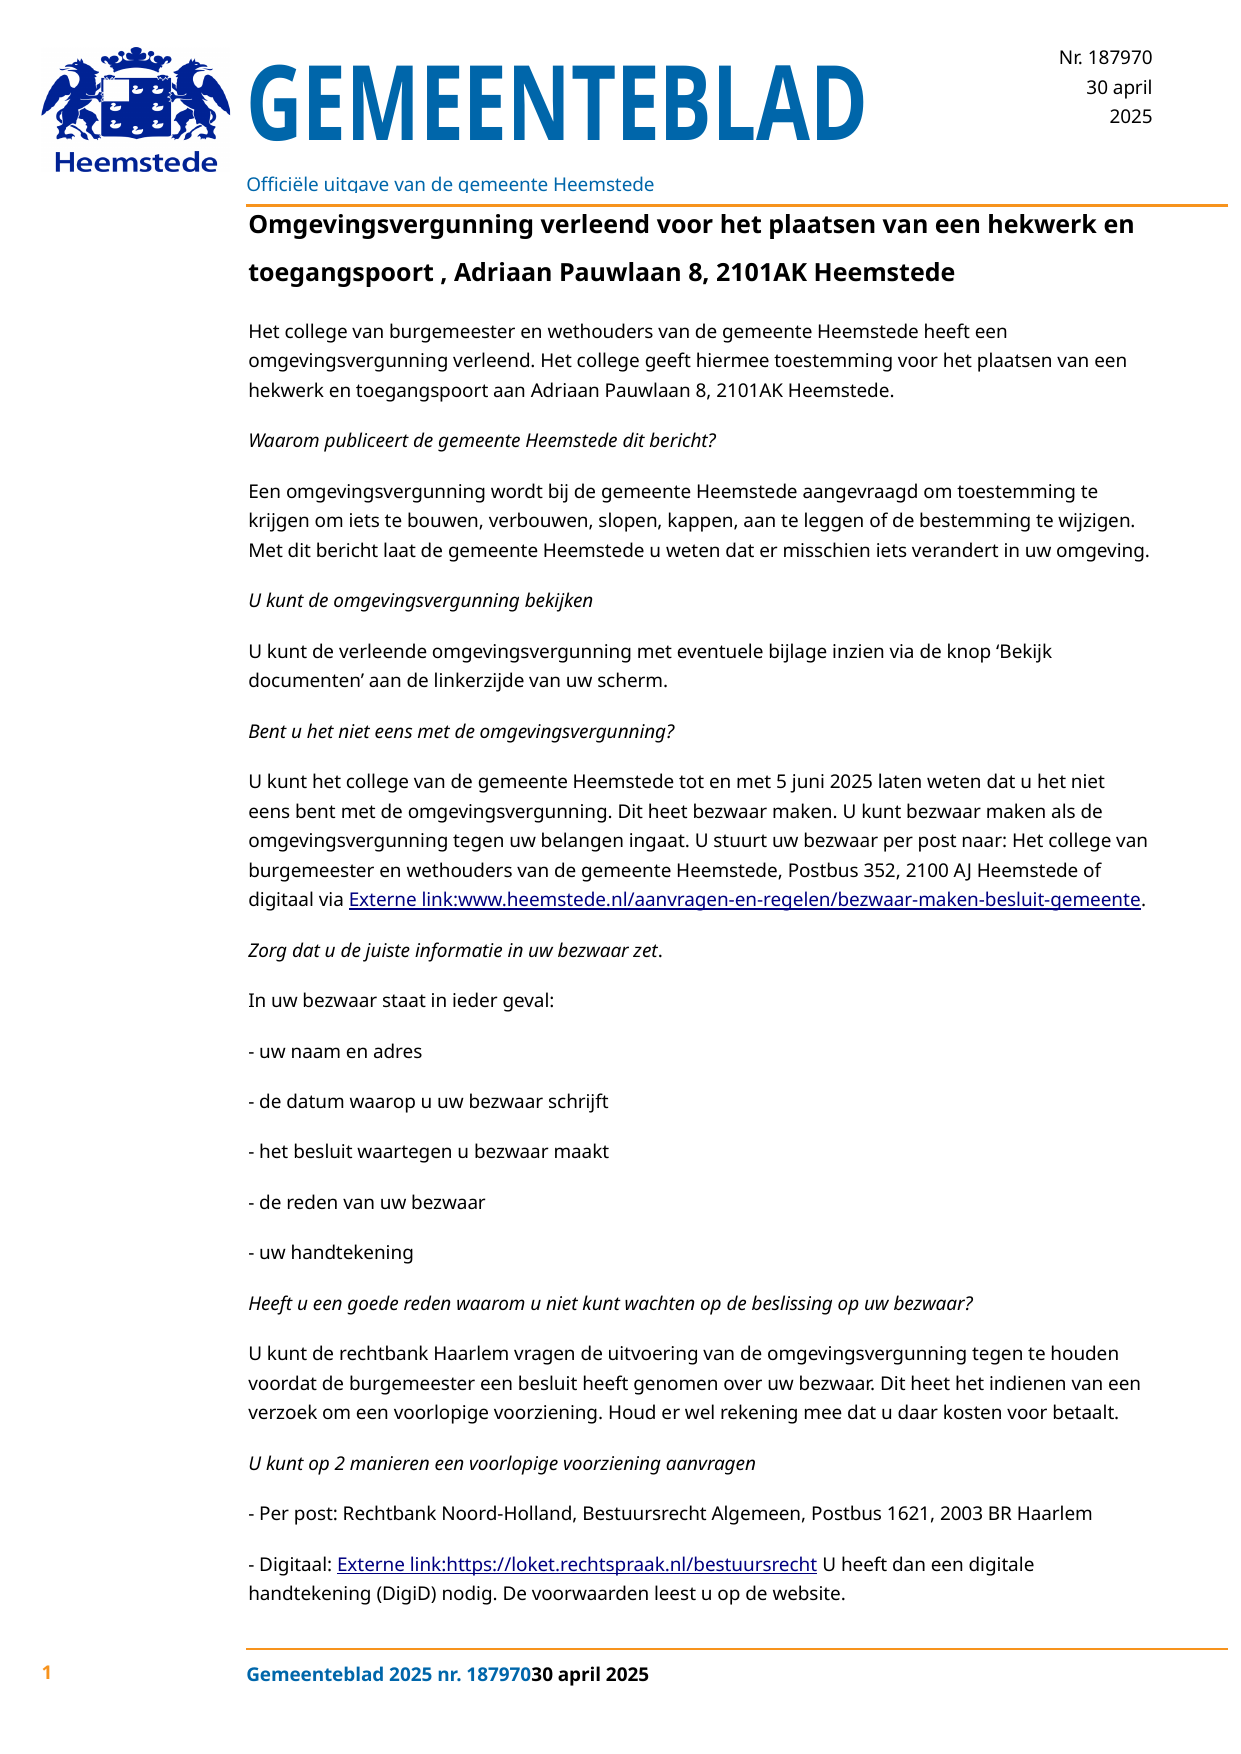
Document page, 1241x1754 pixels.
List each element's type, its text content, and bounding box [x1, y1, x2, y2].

text U kunt de verleende omgevingsvergunning met eventuele bijlage inzien via de knop ‘Bekijk documenten’ aan de linkerzijde van uw scherm. [248, 638, 1152, 693]
text Omgevingsvergunning verleend voor het plaatsen van een hekwerk en toegangspoort , Adriaan Pauwlaan 8, 2101AK Heemstede [248, 207, 1152, 288]
text Het college van burgemeester en wethouders van de gemeente Heemstede heeft een omgevingsvergunning verleend. Het college geeft hiermee toestemming voor het plaatsen van een hekwerk en toegangspoort aan Adriaan Pauwlaan 8, 2101AK Heemstede. [248, 318, 1152, 403]
text - uw naam en adres [248, 1038, 1152, 1064]
text U kunt de omgevingsvergunning bekijken [248, 587, 1152, 613]
text - het besluit waartegen u bezwaar maakt [248, 1139, 1152, 1164]
text Waarom publiceert de gemeente Heemstede dit bericht? [248, 427, 1152, 453]
text Bent u het niet eens met de omgevingsvergunning? [248, 718, 1152, 744]
text U kunt op 2 manieren een voorlopige voorziening aanvragen [248, 1450, 1152, 1476]
text - de reden van uw bezwaar [248, 1189, 1152, 1215]
text - Per post: Rechtbank Noord-Holland, Bestuursrecht Algemeen, Postbus 1621, 2003 BR Haarlem [248, 1500, 1152, 1526]
text - Digitaal: Externe link:https://loket.rechtspraak.nl/bestuursrecht U heeft dan een digitale handtekening (DigiD) nodig. De voorwaarden leest u op de website. [248, 1551, 1152, 1606]
text - uw handtekening [248, 1239, 1152, 1265]
text Een omgevingsvergunning wordt bij de gemeente Heemstede aangevraagd om toestemming te krijgen om iets te bouwen, verbouwen, slopen, kappen, aan te leggen of de bestemming te wijzigen. Met dit bericht laat de gemeente Heemstede u weten dat er misschien iets verandert in uw omgeving. [248, 478, 1152, 563]
text U kunt de rechtbank Haarlem vragen de uitvoering van de omgevingsvergunning tegen te houden voordat de burgemeester een besluit heeft genomen over uw bezwaar. Dit heet het indienen van een verzoek om een voorlopige voorziening. Houd er wel rekening mee dat u daar kosten voor betaalt. [248, 1340, 1152, 1425]
text Heeft u een goede reden waarom u niet kunt wachten op de beslissing op uw bezwaar? [248, 1290, 1152, 1316]
text - de datum waarop u uw bezwaar schrijft [248, 1088, 1152, 1114]
text U kunt het college van de gemeente Heemstede tot en met 5 juni 2025 laten weten dat u het niet eens bent met de omgevingsvergunning. Dit heet bezwaar maken. U kunt bezwaar maken als de omgevingsvergunning tegen uw belangen ingaat. U stuurt uw bezwaar per post naar: Het college van burgemeester en wethouders van de gemeente Heemstede, Postbus 352, 2100 AJ Heemstede of digitaal via Externe link:www.heemstede.nl/aanvragen-en-regelen/bezwaar-maken-besluit-gemeente. [248, 768, 1152, 912]
text Zorg dat u de juiste informatie in uw bezwaar zet. [248, 937, 1152, 963]
picture [41, 47, 231, 172]
text In uw bezwaar staat in ieder geval: [248, 987, 1152, 1013]
